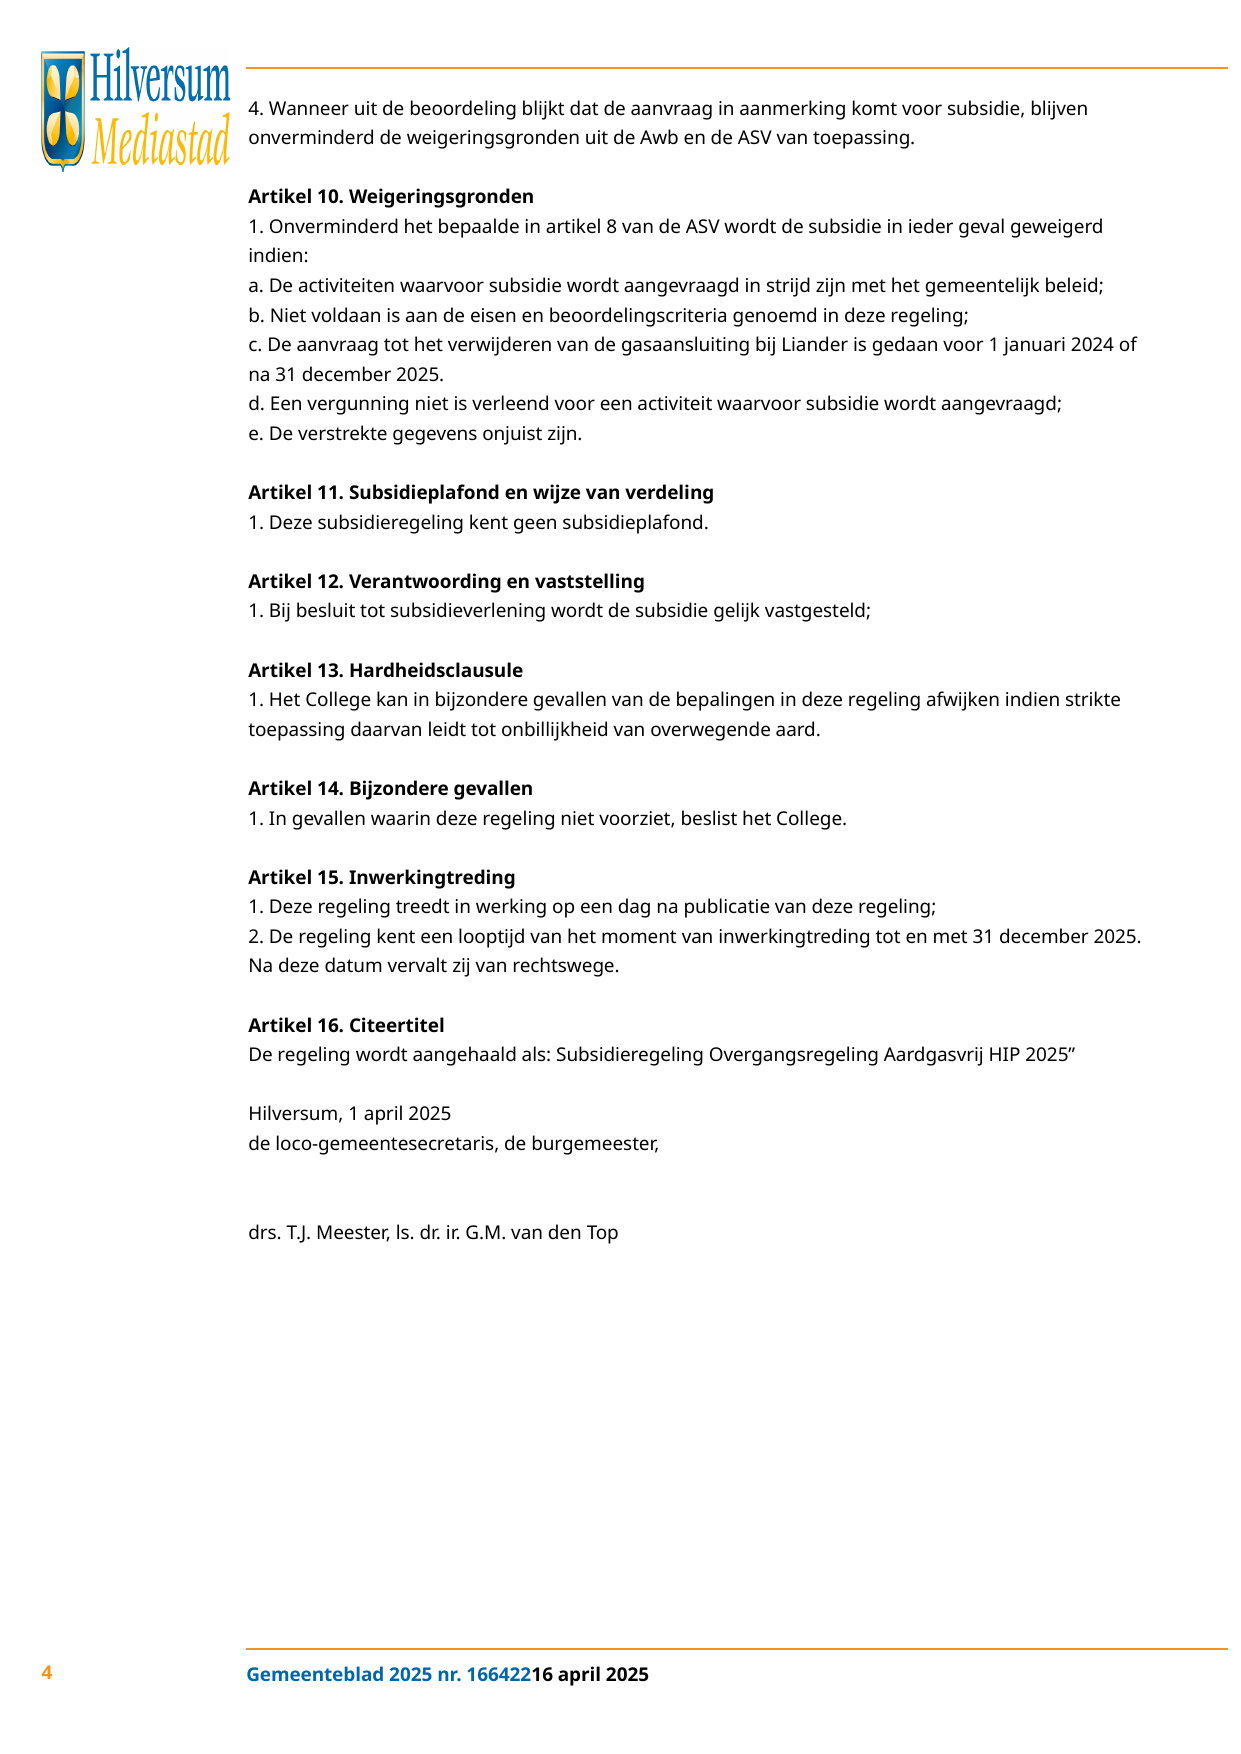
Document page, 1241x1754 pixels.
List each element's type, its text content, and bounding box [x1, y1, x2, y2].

text Artikel 11. Subsidieplafond en wijze van verdeling [248, 479, 1152, 505]
text 4. Wanneer uit de beoordeling blijkt dat de aanvraag in aanmerking komt voor subsidie, blijven onverminderd de weigeringsgronden uit de Awb en de ASV van toepassing. [248, 95, 1152, 150]
text 1. Het College kan in bijzondere gevallen van de bepalingen in deze regeling afwijken indien strikte toepassing daarvan leidt tot onbillijkheid van overwegende aard. [248, 686, 1152, 742]
text 2. De regeling kent een looptijd van het moment van inwerkingtreding tot en met 31 december 2025. Na deze datum vervalt zij van rechtswege. [248, 923, 1152, 978]
text 1. Bij besluit tot subsidieverlening wordt de subsidie gelijk vastgesteld; [248, 598, 1152, 623]
text Artikel 12. Verantwoording en vaststelling [248, 568, 1152, 594]
text Artikel 13. Hardheidsclausule [248, 657, 1152, 683]
picture [41, 47, 231, 172]
text e. De verstrekte gegevens onjuist zijn. [248, 420, 1152, 446]
text Artikel 14. Bijzondere gevallen [248, 775, 1152, 801]
text d. Een vergunning niet is verleend voor een activiteit waarvoor subsidie wordt aangevraagd; [248, 391, 1152, 416]
text 1. Deze regeling treedt in werking op een dag na publicatie van deze regeling; [248, 893, 1152, 919]
text 1. Onverminderd het bepaalde in artikel 8 van de ASV wordt de subsidie in ieder geval geweigerd indien: [248, 213, 1152, 268]
text de loco-gemeentesecretaris, de burgemeester, [248, 1130, 1152, 1156]
text 1. In gevallen waarin deze regeling niet voorziet, beslist het College. [248, 805, 1152, 831]
text Hilversum, 1 april 2025 [248, 1101, 1152, 1126]
text Artikel 10. Weigeringsgronden [248, 183, 1152, 209]
text b. Niet voldaan is aan de eisen en beoordelingscriteria genoemd in deze regeling; [248, 302, 1152, 328]
text De regeling wordt aangehaald als: Subsidieregeling Overgangsregeling Aardgasvrij HIP 2025” [248, 1041, 1152, 1067]
text Artikel 16. Citeertitel [248, 1012, 1152, 1038]
text Artikel 15. Inwerkingtreding [248, 864, 1152, 890]
text c. De aanvraag tot het verwijderen van de gasaansluiting bij Liander is gedaan voor 1 januari 2024 of na 31 december 2025. [248, 331, 1152, 387]
text a. De activiteiten waarvoor subsidie wordt aangevraagd in strijd zijn met het gemeentelijk beleid; [248, 272, 1152, 298]
text 1. Deze subsidieregeling kent geen subsidieplafond. [248, 509, 1152, 535]
text drs. T.J. Meester, ls. dr. ir. G.M. van den Top [248, 1219, 1152, 1245]
